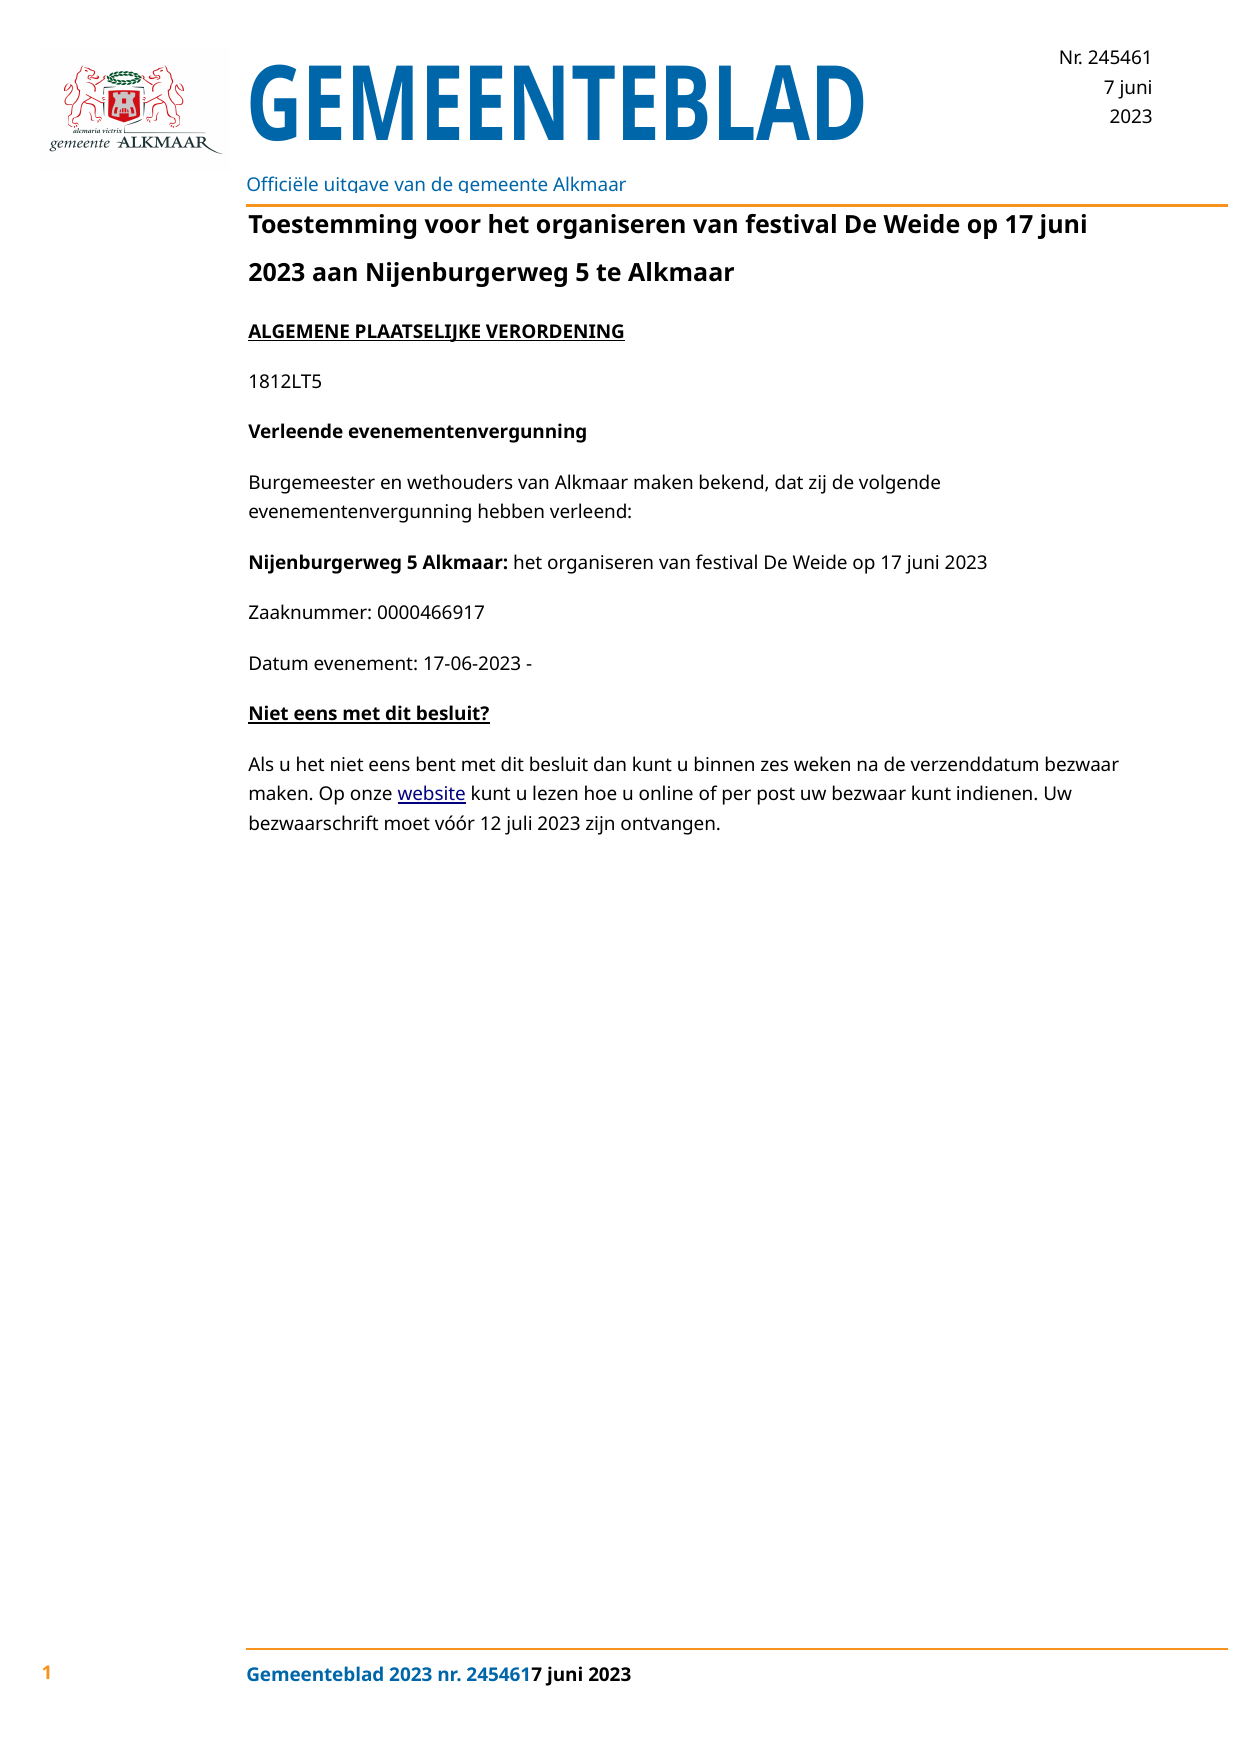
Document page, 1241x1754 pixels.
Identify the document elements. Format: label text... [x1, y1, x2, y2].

text ALGEMENE PLAATSELIJKE VERORDENING [248, 318, 1152, 344]
text Verleende evenementenvergunning [248, 419, 1152, 444]
picture [41, 47, 231, 172]
text Datum evenement: 17-06-2023 - [248, 650, 1152, 676]
text Toestemming voor het organiseren van festival De Weide op 17 juni 2023 aan Nijenburgerweg 5 te Alkmaar [248, 207, 1152, 288]
text 1812LT5 [248, 368, 1152, 394]
text Niet eens met dit besluit? [248, 700, 1152, 726]
text Burgemeester en wethouders van Alkmaar maken bekend, dat zij de volgende evenementenvergunning hebben verleend: [248, 469, 1152, 524]
text Nijenburgerweg 5 Alkmaar: het organiseren van festival De Weide op 17 juni 2023 [248, 549, 1152, 575]
text Zaaknummer: 0000466917 [248, 599, 1152, 625]
text Als u het niet eens bent met dit besluit dan kunt u binnen zes weken na de verzenddatum bezwaar maken. Op onze website kunt u lezen hoe u online of per post uw bezwaar kunt indienen. Uw bezwaarschrift moet vóór 12 juli 2023 zijn ontvangen. [248, 751, 1152, 836]
